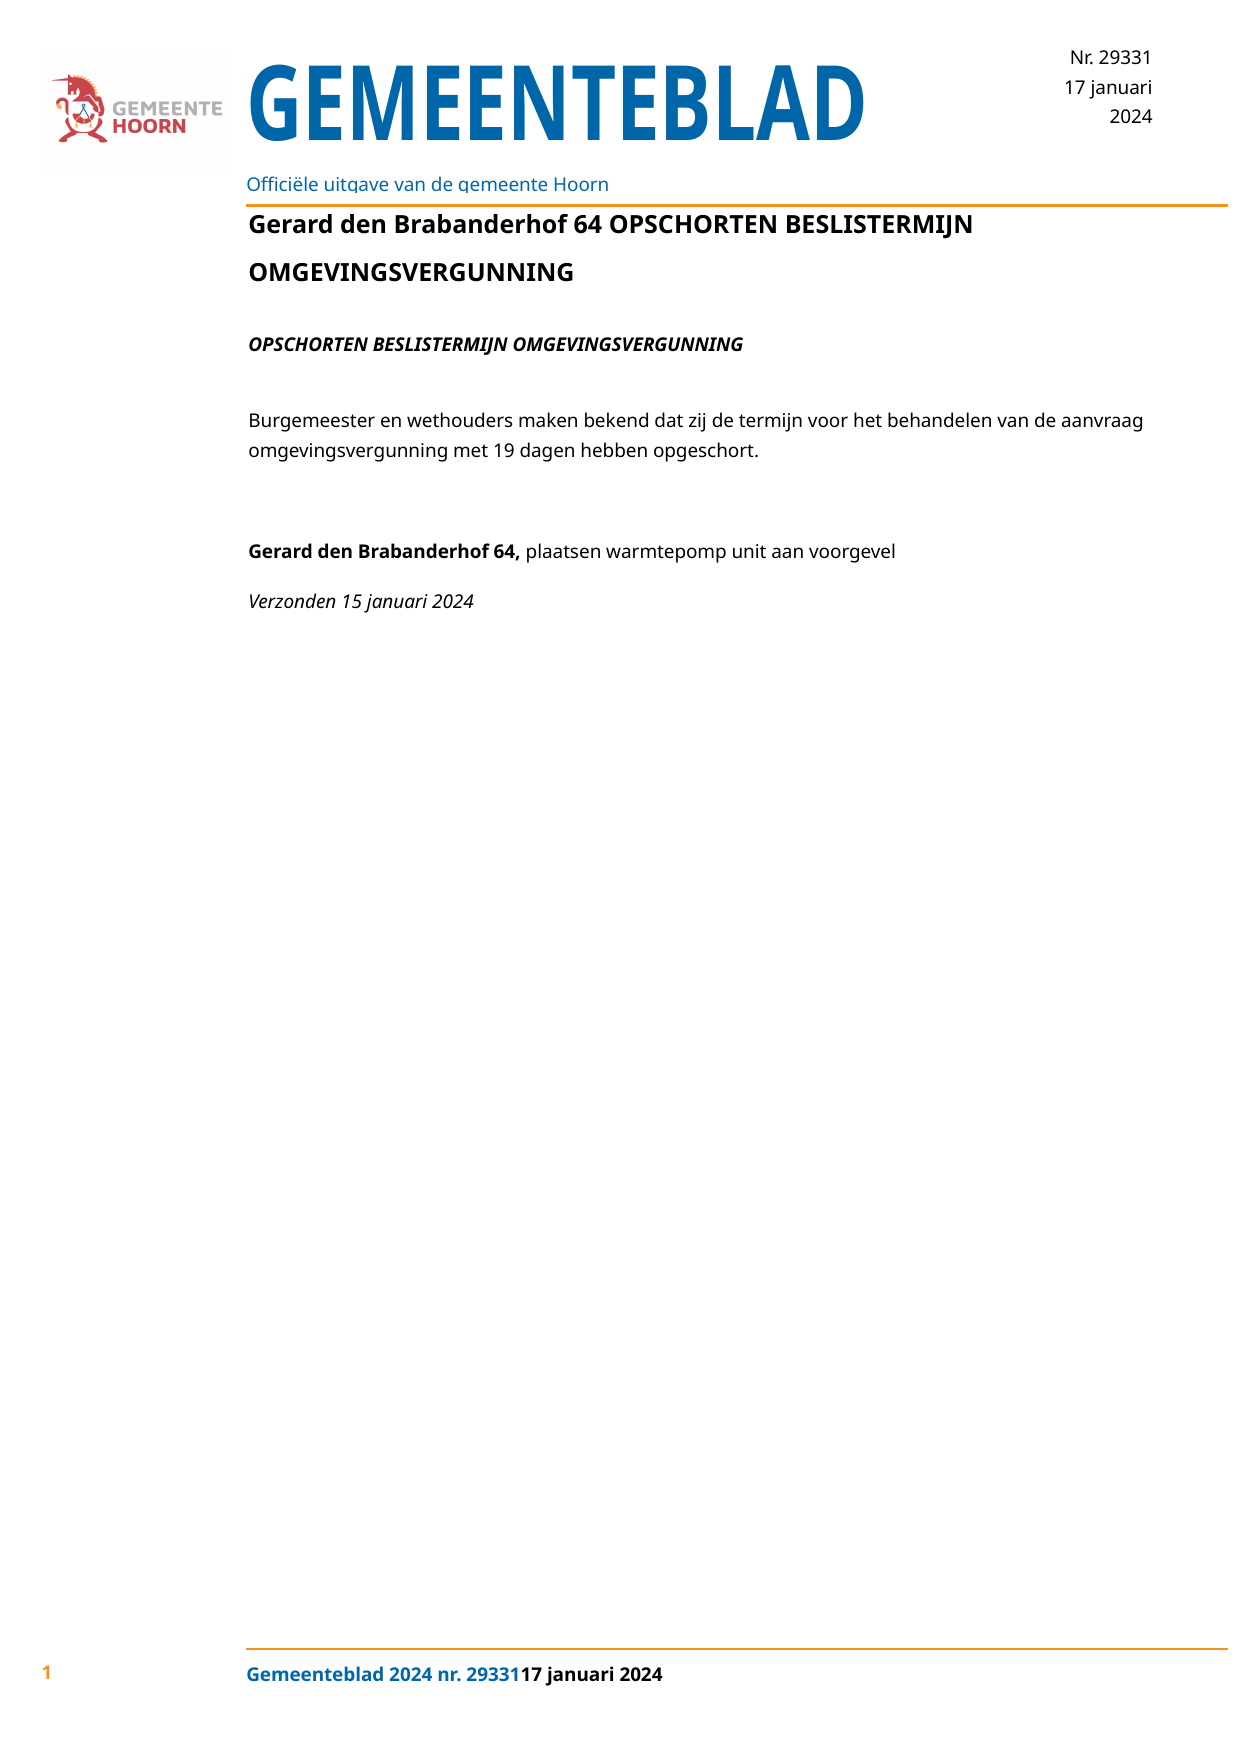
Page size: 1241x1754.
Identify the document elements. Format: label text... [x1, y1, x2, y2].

picture [41, 47, 231, 172]
text Burgemeester en wethouders maken bekend dat zij de termijn voor het behandelen van de aanvraag omgevingsvergunning met 19 dagen hebben opgeschort. [248, 408, 1152, 463]
text OPSCHORTEN BESLISTERMIJN OMGEVINGSVERGUNNING [248, 331, 1152, 357]
text Gerard den Brabanderhof 64, plaatsen warmtepomp unit aan voorgevel [248, 538, 1152, 564]
text Gerard den Brabanderhof 64 OPSCHORTEN BESLISTERMIJN OMGEVINGSVERGUNNING [248, 207, 1152, 288]
text Verzonden 15 januari 2024 [248, 588, 1152, 614]
